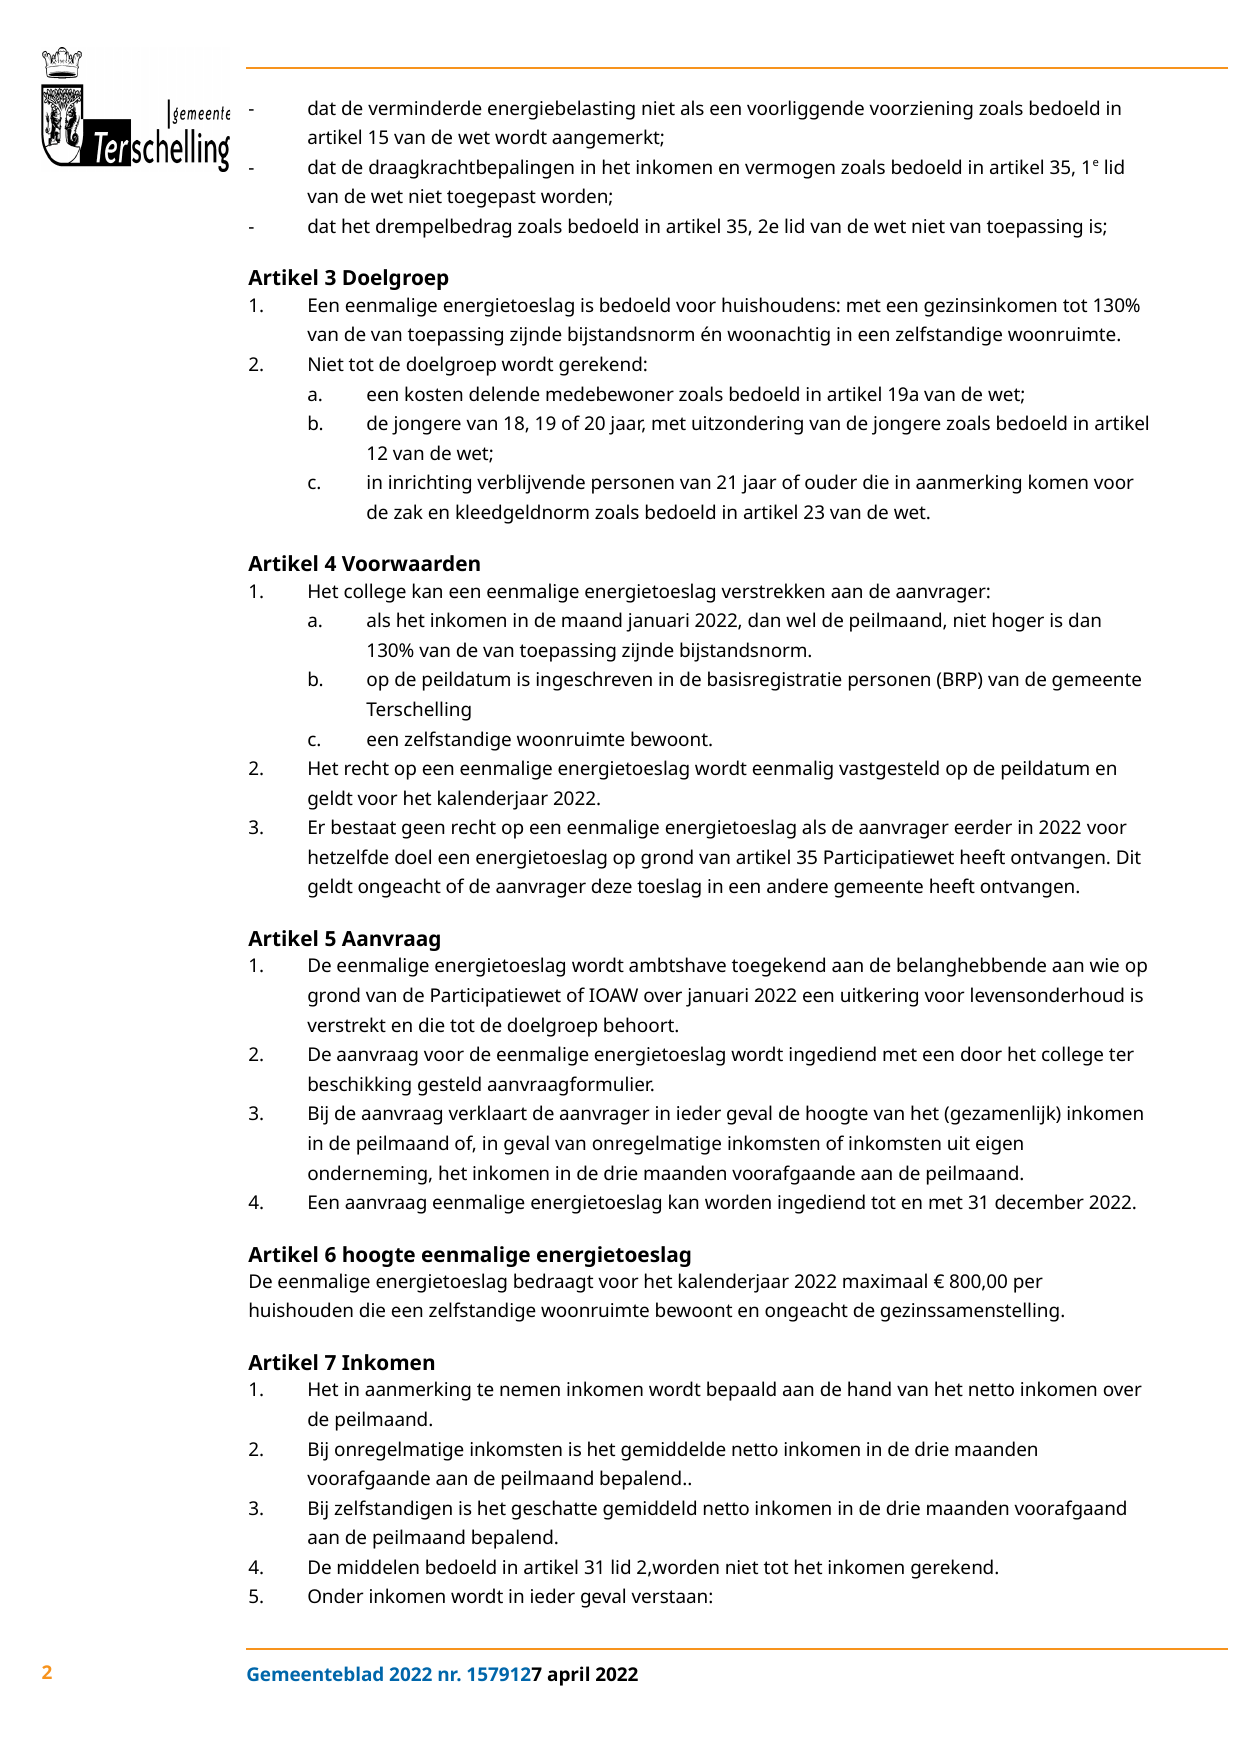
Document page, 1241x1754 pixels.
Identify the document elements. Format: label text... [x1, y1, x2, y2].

list dat de draagkrachtbepalingen in het inkomen en vermogen zoals bedoeld in artikel 35, 1e lid van de wet niet toegepast worden; [248, 154, 1152, 209]
list een zelfstandige woonruimte bewoont. [307, 726, 1152, 752]
list Een aanvraag eenmalige energietoeslag kan worden ingediend tot en met 31 december 2022. [248, 1189, 1152, 1215]
text Artikel 7 Inkomen [248, 1348, 1152, 1377]
list Bij de aanvraag verklaart de aanvrager in ieder geval de hoogte van het (gezamenlijk) inkomen in de peilmaand of, in geval van onregelmatige inkomsten of inkomsten uit eigen onderneming, het inkomen in de drie maanden voorafgaande aan de peilmaand. [248, 1101, 1152, 1185]
text De eenmalige energietoeslag bedraagt voor het kalenderjaar 2022 maximaal € 800,00 per huishouden die een zelfstandige woonruimte bewoont en ongeacht de gezinssamenstelling. [248, 1268, 1152, 1323]
list Niet tot de doelgroep wordt gerekend: [248, 351, 1152, 377]
list op de peildatum is ingeschreven in de basisregistratie personen (BRP) van de gemeente Terschelling [307, 667, 1152, 722]
text Artikel 4 Voorwaarden [248, 549, 1152, 578]
text Artikel 3 Doelgroep [248, 263, 1152, 292]
list Bij onregelmatige inkomsten is het gemiddelde netto inkomen in de drie maanden voorafgaande aan de peilmaand bepalend.. [248, 1436, 1152, 1491]
list in inrichting verblijvende personen van 21 jaar of ouder die in aanmerking komen voor de zak en kleedgeldnorm zoals bedoeld in artikel 23 van de wet. [307, 469, 1152, 525]
list de jongere van 18, 19 of 20 jaar, met uitzondering van de jongere zoals bedoeld in artikel 12 van de wet; [307, 410, 1152, 466]
list dat de verminderde energiebelasting niet als een voorliggende voorziening zoals bedoeld in artikel 15 van de wet wordt aangemerkt; [248, 95, 1152, 150]
list Het college kan een eenmalige energietoeslag verstrekken aan de aanvrager: [248, 578, 1152, 604]
picture [41, 47, 231, 172]
list De aanvraag voor de eenmalige energietoeslag wordt ingediend met een door het college ter beschikking gesteld aanvraagformulier. [248, 1041, 1152, 1097]
list Bij zelfstandigen is het geschatte gemiddeld netto inkomen in de drie maanden voorafgaand aan de peilmaand bepalend. [248, 1495, 1152, 1550]
list als het inkomen in de maand januari 2022, dan wel de peilmaand, niet hoger is dan 130% van de van toepassing zijnde bijstandsnorm. [307, 607, 1152, 663]
text Artikel 5 Aanvraag [248, 924, 1152, 953]
list een kosten delende medebewoner zoals bedoeld in artikel 19a van de wet; [307, 381, 1152, 406]
text Artikel 6 hoogte eenmalige energietoeslag [248, 1240, 1152, 1268]
list Onder inkomen wordt in ieder geval verstaan: [248, 1584, 1152, 1609]
list De middelen bedoeld in artikel 31 lid 2,worden niet tot het inkomen gerekend. [248, 1554, 1152, 1580]
list Het recht op een eenmalige energietoeslag wordt eenmalig vastgesteld op de peildatum en geldt voor het kalenderjaar 2022. [248, 755, 1152, 811]
list dat het drempelbedrag zoals bedoeld in artikel 35, 2e lid van de wet niet van toepassing is; [248, 213, 1152, 239]
list Het in aanmerking te nemen inkomen wordt bepaald aan de hand van het netto inkomen over de peilmaand. [248, 1377, 1152, 1432]
list De eenmalige energietoeslag wordt ambtshave toegekend aan de belanghebbende aan wie op grond van de Participatiewet of IOAW over januari 2022 een uitkering voor levensonderhoud is verstrekt en die tot de doelgroep behoort. [248, 953, 1152, 1037]
list Er bestaat geen recht op een eenmalige energietoeslag als de aanvrager eerder in 2022 voor hetzelfde doel een energietoeslag op grond van artikel 35 Participatiewet heeft ontvangen. Dit geldt ongeacht of de aanvrager deze toeslag in een andere gemeente heeft ontvangen. [248, 814, 1152, 899]
list Een eenmalige energietoeslag is bedoeld voor huishoudens: met een gezinsinkomen tot 130% van de van toepassing zijnde bijstandsnorm én woonachtig in een zelfstandige woonruimte. [248, 292, 1152, 347]
